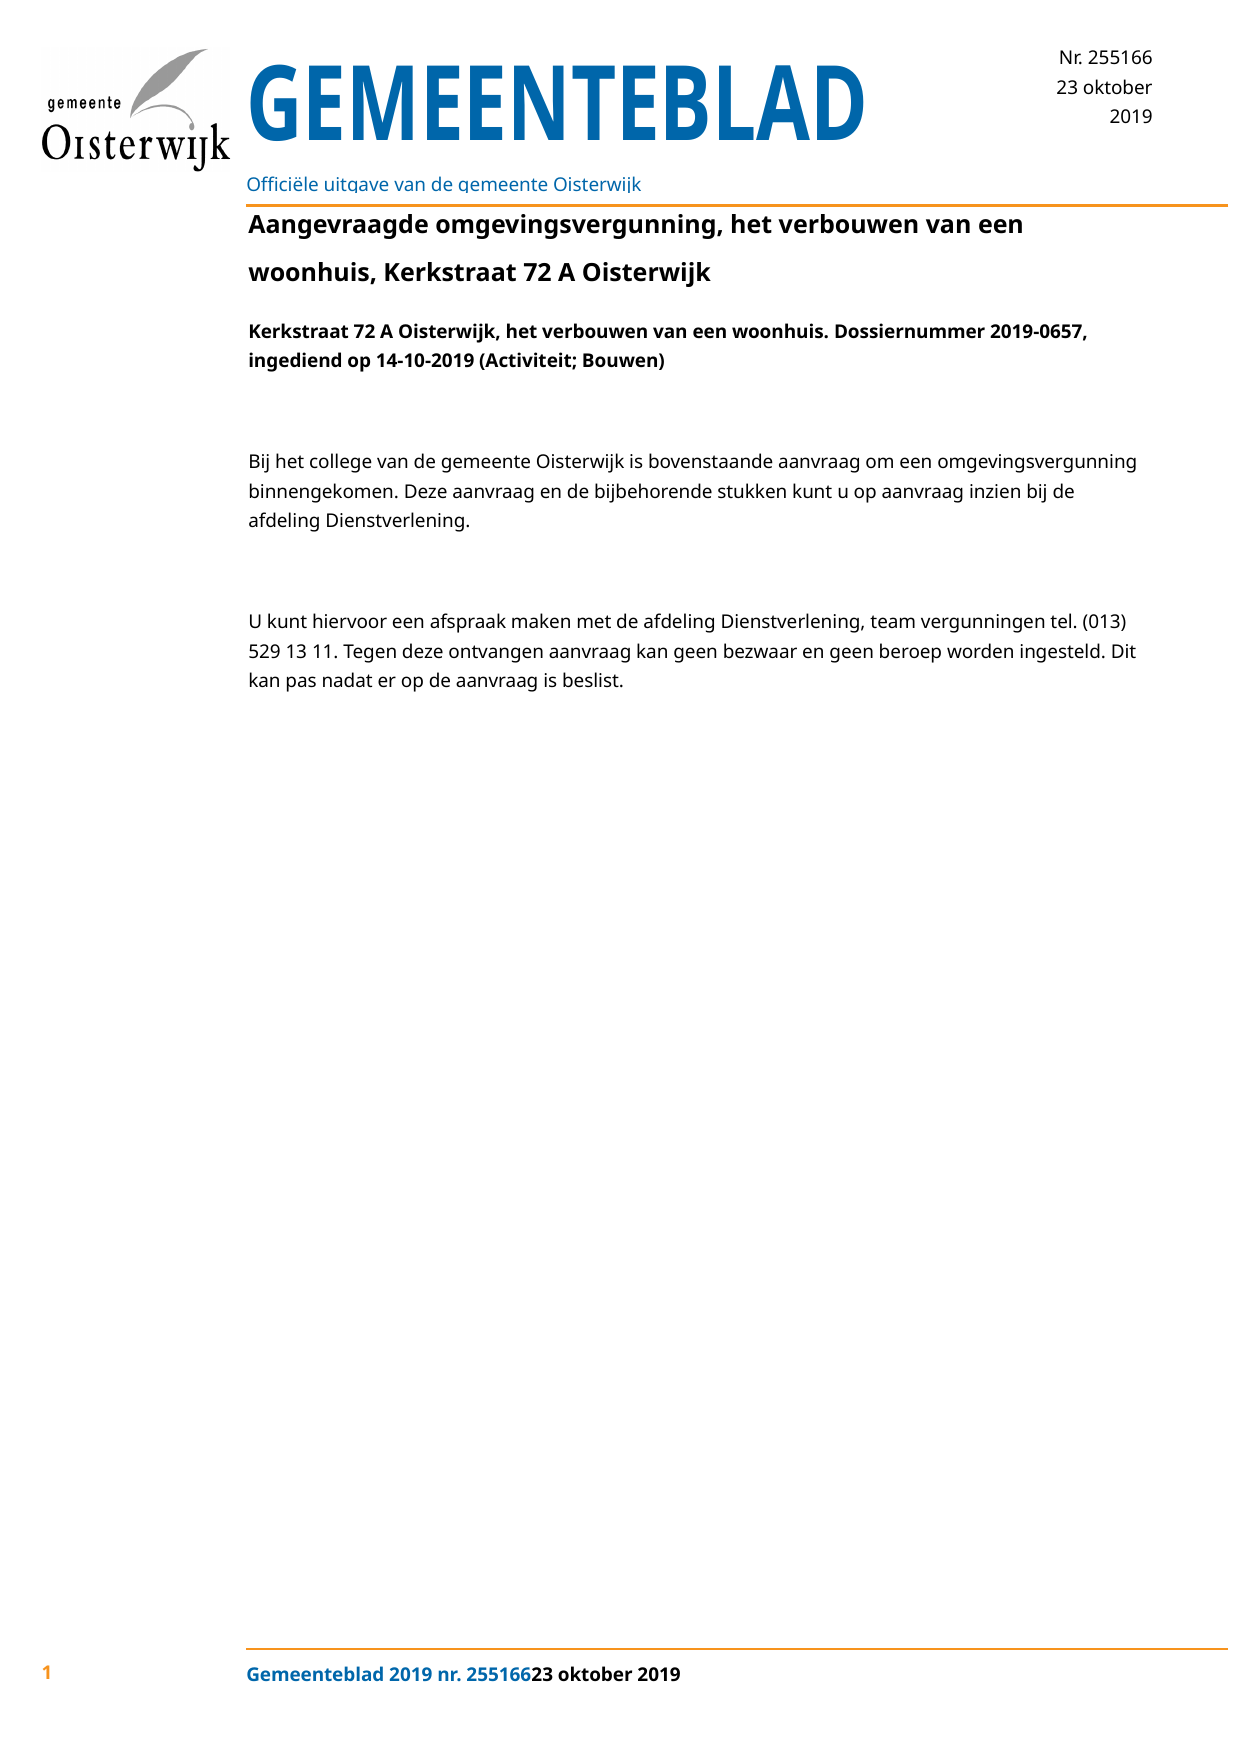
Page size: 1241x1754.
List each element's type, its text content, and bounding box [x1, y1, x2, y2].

text Aangevraagde omgevingsvergunning, het verbouwen van een woonhuis, Kerkstraat 72 A Oisterwijk [248, 207, 1152, 288]
picture [41, 47, 231, 172]
text U kunt hiervoor een afspraak maken met de afdeling Dienstverlening, team vergunningen tel. (013) 529 13 11. Tegen deze ontvangen aanvraag kan geen bezwaar en geen beroep worden ingesteld. Dit kan pas nadat er op de aanvraag is beslist. [248, 608, 1152, 693]
text Kerkstraat 72 A Oisterwijk, het verbouwen van een woonhuis. Dossiernummer 2019-0657, ingediend op 14-10-2019 (Activiteit; Bouwen) [248, 318, 1152, 373]
text Bij het college van de gemeente Oisterwijk is bovenstaande aanvraag om een omgevingsvergunning binnengekomen. Deze aanvraag en de bijbehorende stukken kunt u op aanvraag inzien bij de afdeling Dienstverlening. [248, 448, 1152, 533]
